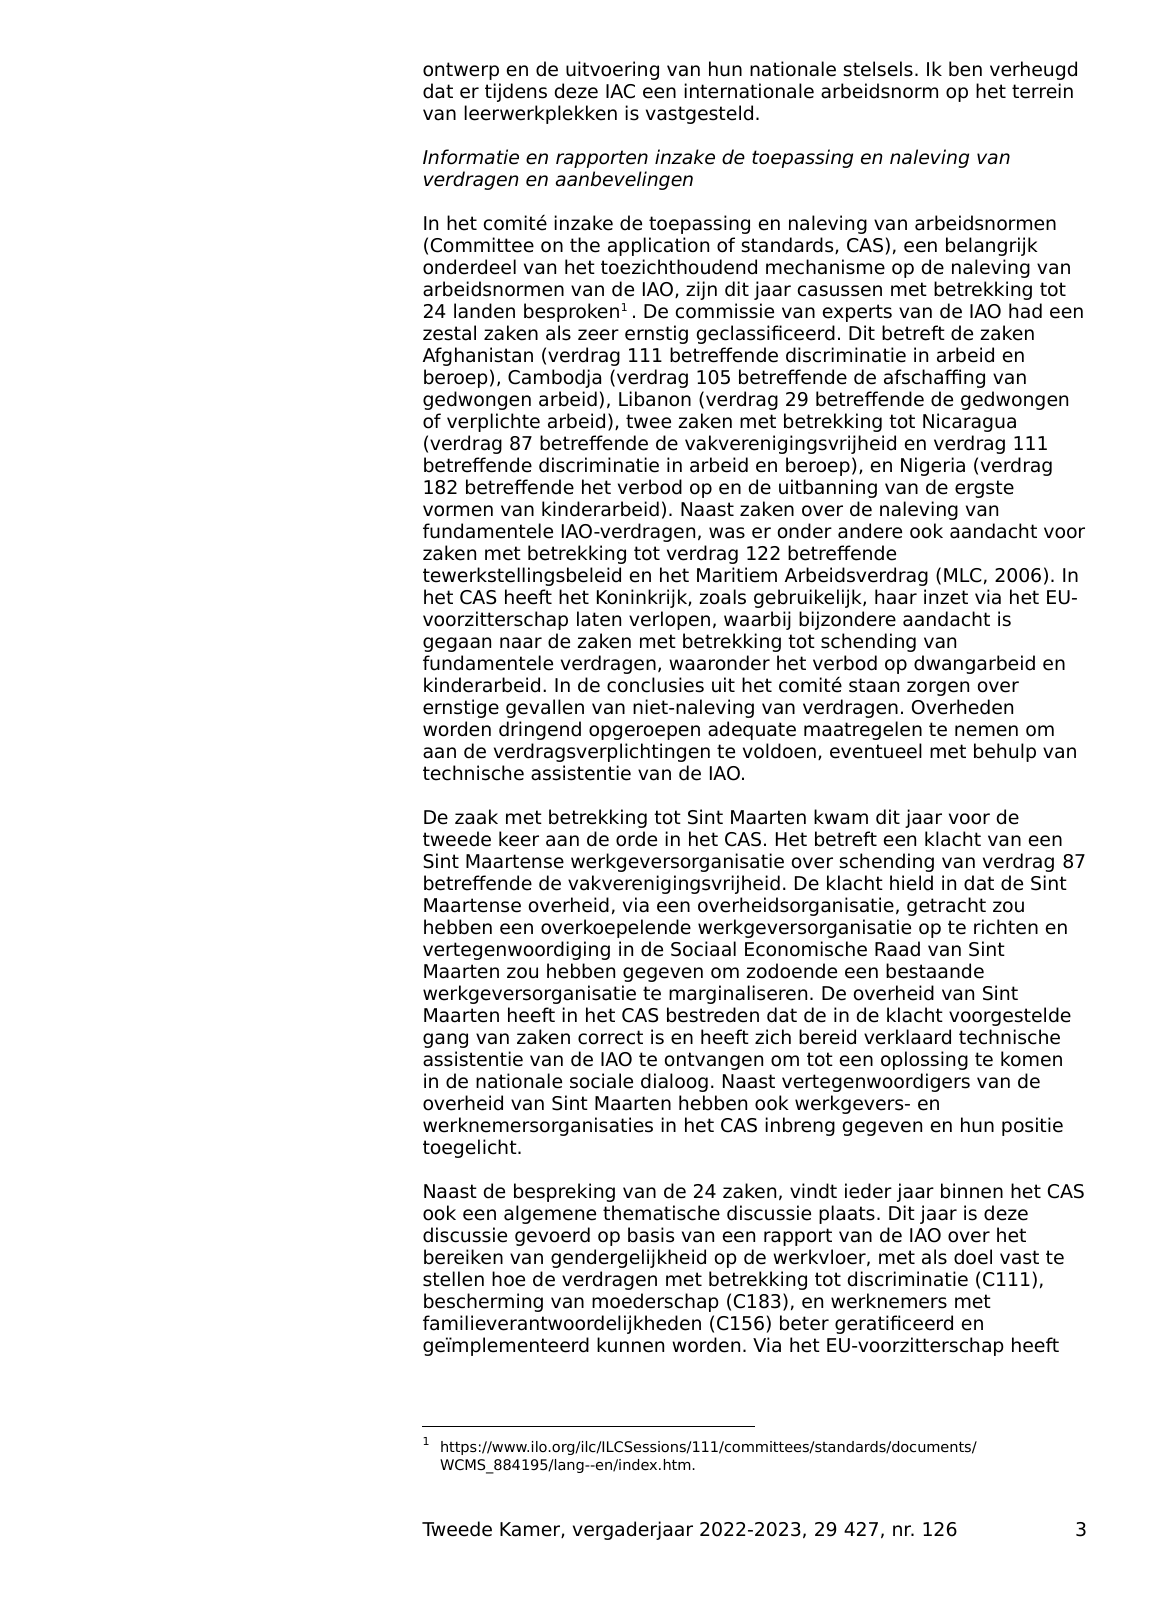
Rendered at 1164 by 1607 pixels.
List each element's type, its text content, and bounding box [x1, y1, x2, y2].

text In het comité inzake de toepassing en naleving van arbeidsnormen (Committee on the application of standards, CAS), een belangrijk onderdeel van het toezichthoudend mechanisme op de naleving van arbeidsnormen van de IAO, zijn dit jaar casussen met betrekking tot 24 landen besproken. De commissie van experts van de IAO had een zestal zaken als zeer ernstig geclassificeerd. Dit betreft de zaken Afghanistan (verdrag 111 betreffende discriminatie in arbeid en beroep), Cambodja (verdrag 105 betreffende de afschaffing van gedwongen arbeid), Libanon (verdrag 29 betreffende de gedwongen of verplichte arbeid), twee zaken met betrekking tot Nicaragua (verdrag 87 betreffende de vakverenigingsvrijheid en verdrag 111 betreffende discriminatie in arbeid en beroep), en Nigeria (verdrag 182 betreffende het verbod op en de uitbanning van de ergste vormen van kinderarbeid). Naast zaken over de naleving van fundamentele IAO-verdragen, was er onder andere ook aandacht voor zaken met betrekking tot verdrag 122 betreffende tewerkstellingsbeleid en het Maritiem Arbeidsverdrag (MLC, 2006). In het CAS heeft het Koninkrijk, zoals gebruikelijk, haar inzet via het EU-voorzitterschap laten verlopen, waarbij bijzondere aandacht is gegaan naar de zaken met betrekking tot schending van fundamentele verdragen, waaronder het verbod op dwangarbeid en kinderarbeid. In de conclusies uit het comité staan zorgen over ernstige gevallen van niet-naleving van verdragen. Overheden worden dringend opgeroepen adequate maatregelen te nemen om aan de verdragsverplichtingen te voldoen, eventueel met behulp van technische assistentie van de IAO. [422, 213, 1087, 785]
text ontwerp en de uitvoering van hun nationale stelsels. Ik ben verheugd dat er tijdens deze IAC een internationale arbeidsnorm op het terrein van leerwerkplekken is vastgesteld. [422, 59, 1087, 125]
text De zaak met betrekking tot Sint Maarten kwam dit jaar voor de tweede keer aan de orde in het CAS. Het betreft een klacht van een Sint Maartense werkgeversorganisatie over schending van verdrag 87 betreffende de vakverenigingsvrijheid. De klacht hield in dat de Sint Maartense overheid, via een overheidsorganisatie, getracht zou hebben een overkoepelende werkgeversorganisatie op te richten en vertegenwoordiging in de Sociaal Economische Raad van Sint Maarten zou hebben gegeven om zodoende een bestaande werkgeversorganisatie te marginaliseren. De overheid van Sint Maarten heeft in het CAS bestreden dat de in de klacht voorgestelde gang van zaken correct is en heeft zich bereid verklaard technische assistentie van de IAO te ontvangen om tot een oplossing te komen in de nationale sociale dialoog. Naast vertegenwoordigers van de overheid van Sint Maarten hebben ook werkgevers- en werknemersorganisaties in het CAS inbreng gegeven en hun positie toegelicht. [422, 807, 1087, 1159]
text https://www.ilo.org/ilc/ILCSessions/111/committees/standards/documents/WCMS_884195/lang--en/index.htm. [422, 1435, 1087, 1474]
text Naast de bespreking van de 24 zaken, vindt ieder jaar binnen het CAS ook een algemene thematische discussie plaats. Dit jaar is deze discussie gevoerd op basis van een rapport van de IAO over het bereiken van gendergelijkheid op de werkvloer, met als doel vast te stellen hoe de verdragen met betrekking tot discriminatie (C111), bescherming van moederschap (C183), en werknemers met familieverantwoordelijkheden (C156) beter geratificeerd en geïmplementeerd kunnen worden. Via het EU-voorzitterschap heeft [422, 1181, 1087, 1357]
subtitle Informatie en rapporten inzake de toepassing en naleving van verdragen en aanbevelingen [422, 147, 1087, 191]
